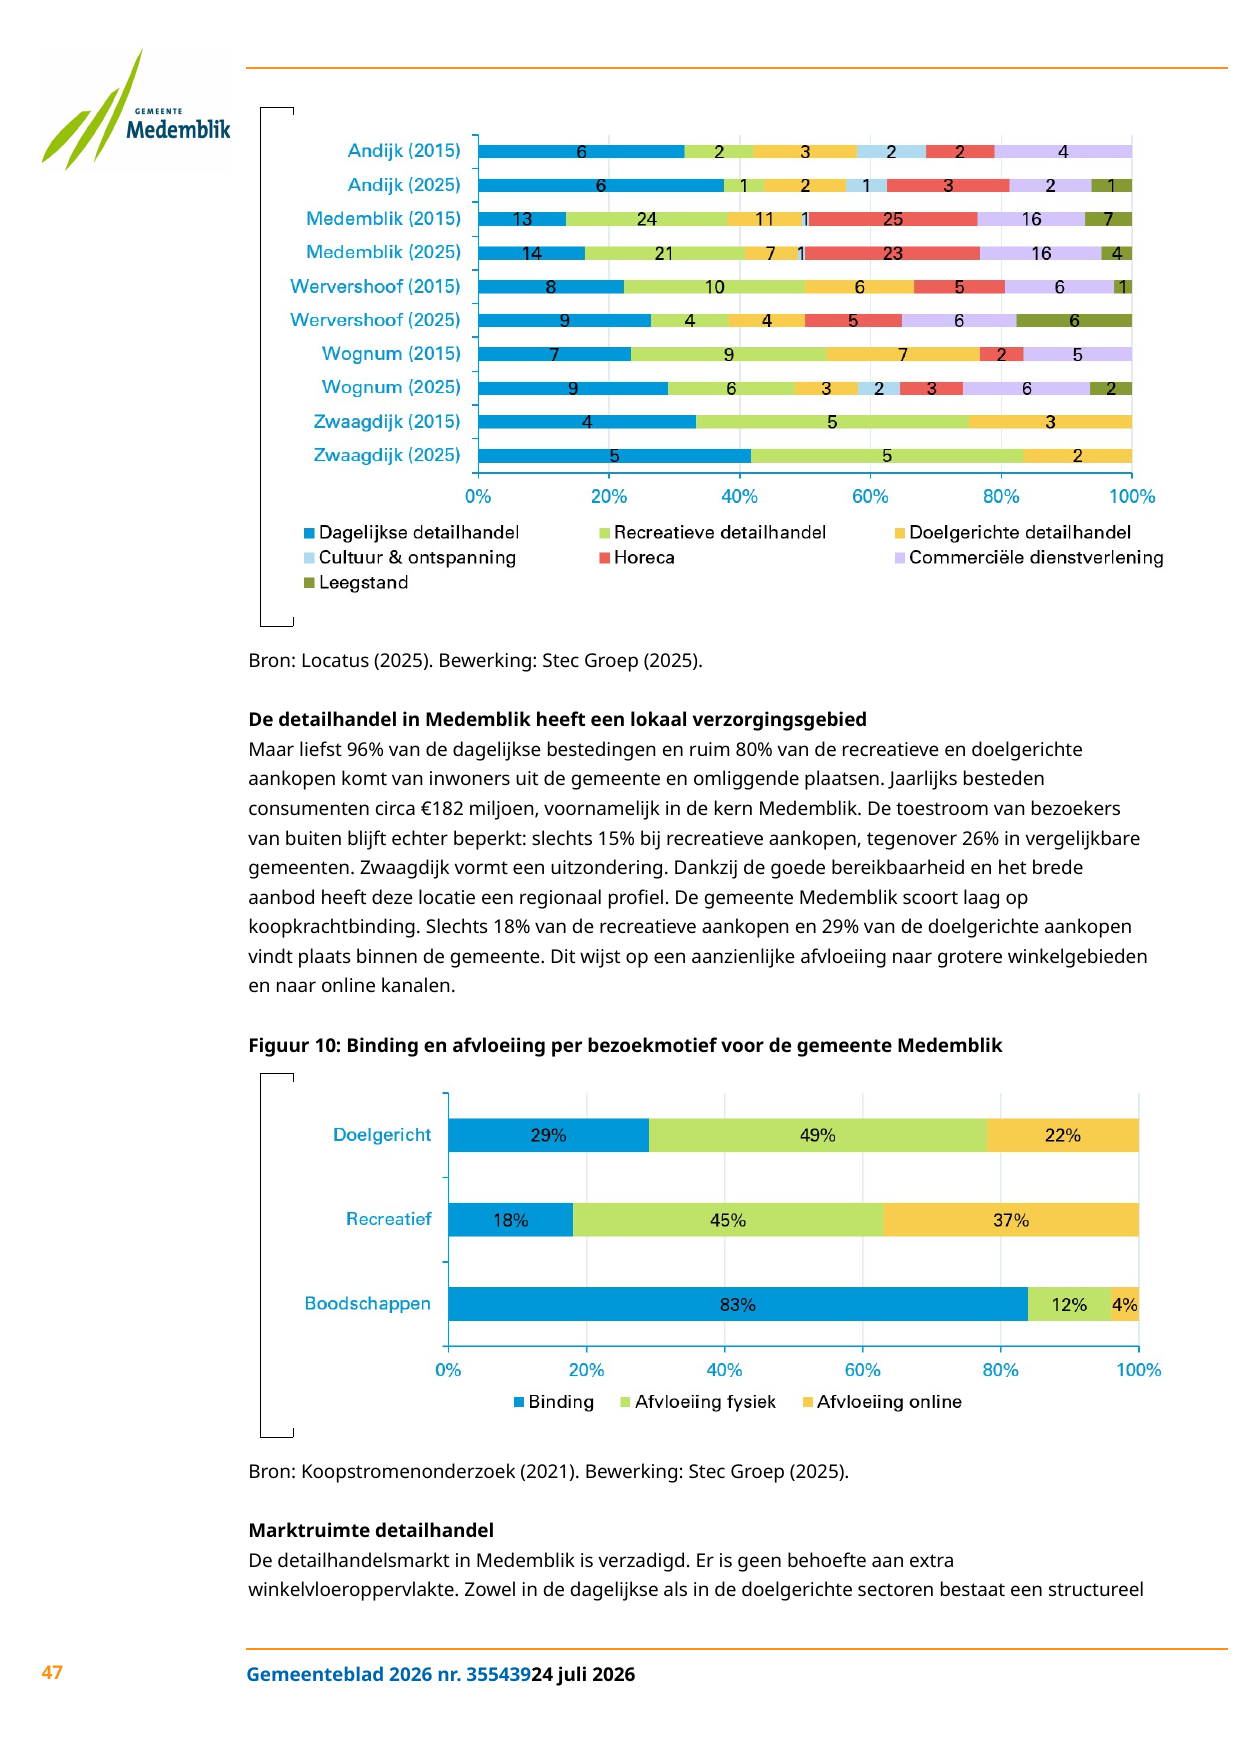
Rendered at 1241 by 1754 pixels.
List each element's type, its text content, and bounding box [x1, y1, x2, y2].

picture [41, 47, 231, 172]
text Maar liefst 96% van de dagelijkse bestedingen en ruim 80% van de recreatieve en doelgerichte aankopen komt van inwoners uit de gemeente en omliggende plaatsen. Jaarlijks besteden consumenten circa €182 miljoen, voornamelijk in de kern Medemblik. De toestroom van bezoekers van buiten blijft echter beperkt: slechts 15% bij recreatieve aankopen, tegenover 26% in vergelijkbare gemeenten. Zwaagdijk vormt een uitzondering. Dankzij de goede bereikbaarheid en het brede aanbod heeft deze locatie een regionaal profiel. De gemeente Medemblik scoort laag op koopkrachtbinding. Slechts 18% van de recreatieve aankopen en 29% van de doelgerichte aankopen vindt plaats binnen de gemeente. Dit wijst op een aanzienlijke afvloeiing naar grotere winkelgebieden en naar online kanalen. [248, 736, 1152, 998]
picture [268, 1082, 1173, 1428]
text Figuur 10: Binding en afvloeiing per bezoekmotief voor de gemeente Medemblik [248, 1032, 1152, 1057]
text De detailhandelsmarkt in Medemblik is verzadigd. Er is geen behoefte aan extra winkelvloeroppervlakte. Zowel in de dagelijkse als in de doelgerichte sectoren bestaat een structureel [248, 1547, 1152, 1602]
picture [268, 115, 1173, 617]
text De detailhandel in Medemblik heeft een lokaal verzorgingsgebied [248, 706, 1152, 732]
text Bron: Locatus (2025). Bewerking: Stec Groep (2025). [248, 647, 1152, 673]
text Bron: Koopstromenonderzoek (2021). Bewerking: Stec Groep (2025). [248, 1458, 1152, 1484]
text Marktruimte detailhandel [248, 1517, 1152, 1543]
